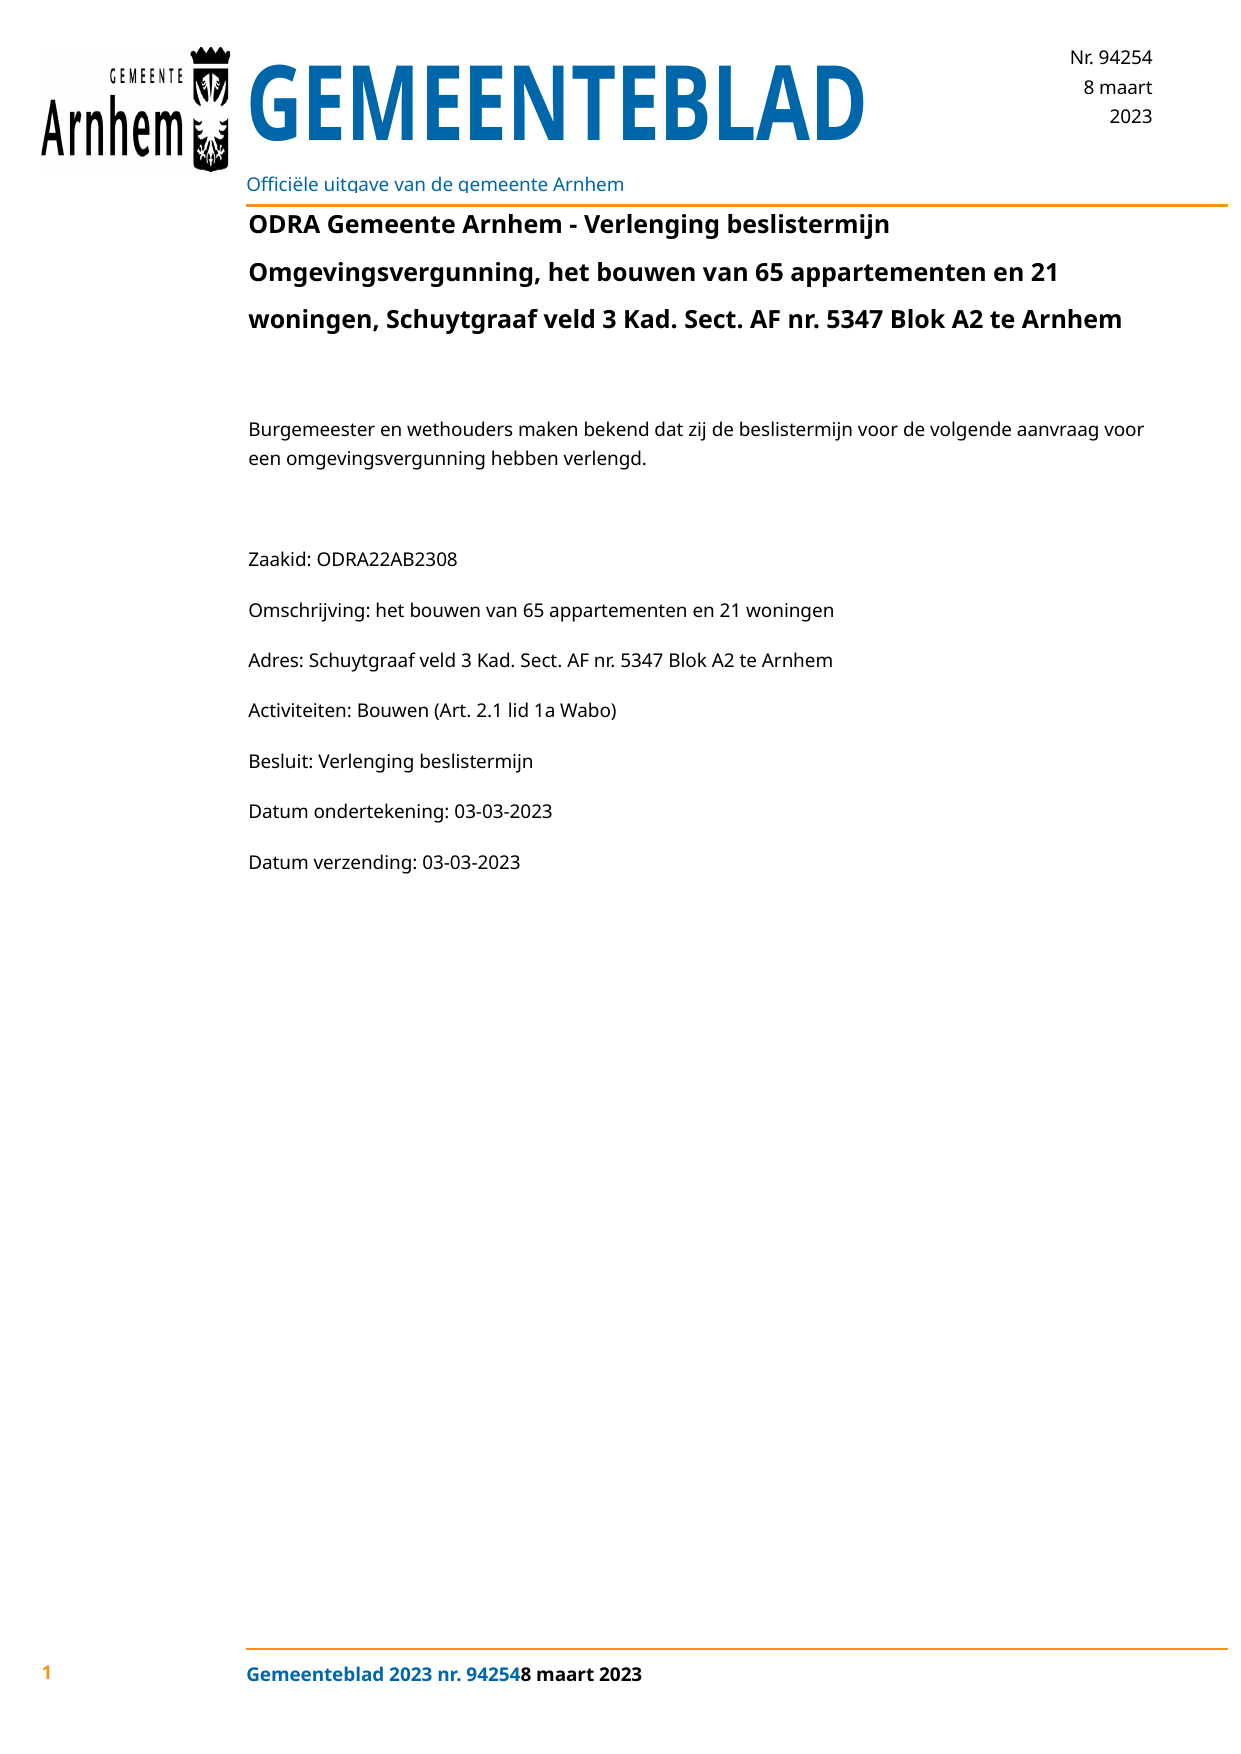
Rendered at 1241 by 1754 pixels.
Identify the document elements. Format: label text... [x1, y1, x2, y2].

text Burgemeester en wethouders maken bekend dat zij de beslistermijn voor de volgende aanvraag voor een omgevingsvergunning hebben verlengd. [248, 416, 1152, 471]
text Zaakid: ODRA22AB2308 [248, 546, 1152, 572]
text Besluit: Verlenging beslistermijn [248, 748, 1152, 774]
picture [41, 47, 231, 172]
text Omschrijving: het bouwen van 65 appartementen en 21 woningen [248, 597, 1152, 622]
text Adres: Schuytgraaf veld 3 Kad. Sect. AF nr. 5347 Blok A2 te Arnhem [248, 647, 1152, 673]
text Datum verzending: 03-03-2023 [248, 849, 1152, 874]
text Activiteiten: Bouwen (Art. 2.1 lid 1a Wabo) [248, 698, 1152, 723]
text Datum ondertekening: 03-03-2023 [248, 798, 1152, 824]
text ODRA Gemeente Arnhem - Verlenging beslistermijn Omgevingsvergunning, het bouwen van 65 appartementen en 21 woningen, Schuytgraaf veld 3 Kad. Sect. AF nr. 5347 Blok A2 te Arnhem [248, 207, 1152, 336]
